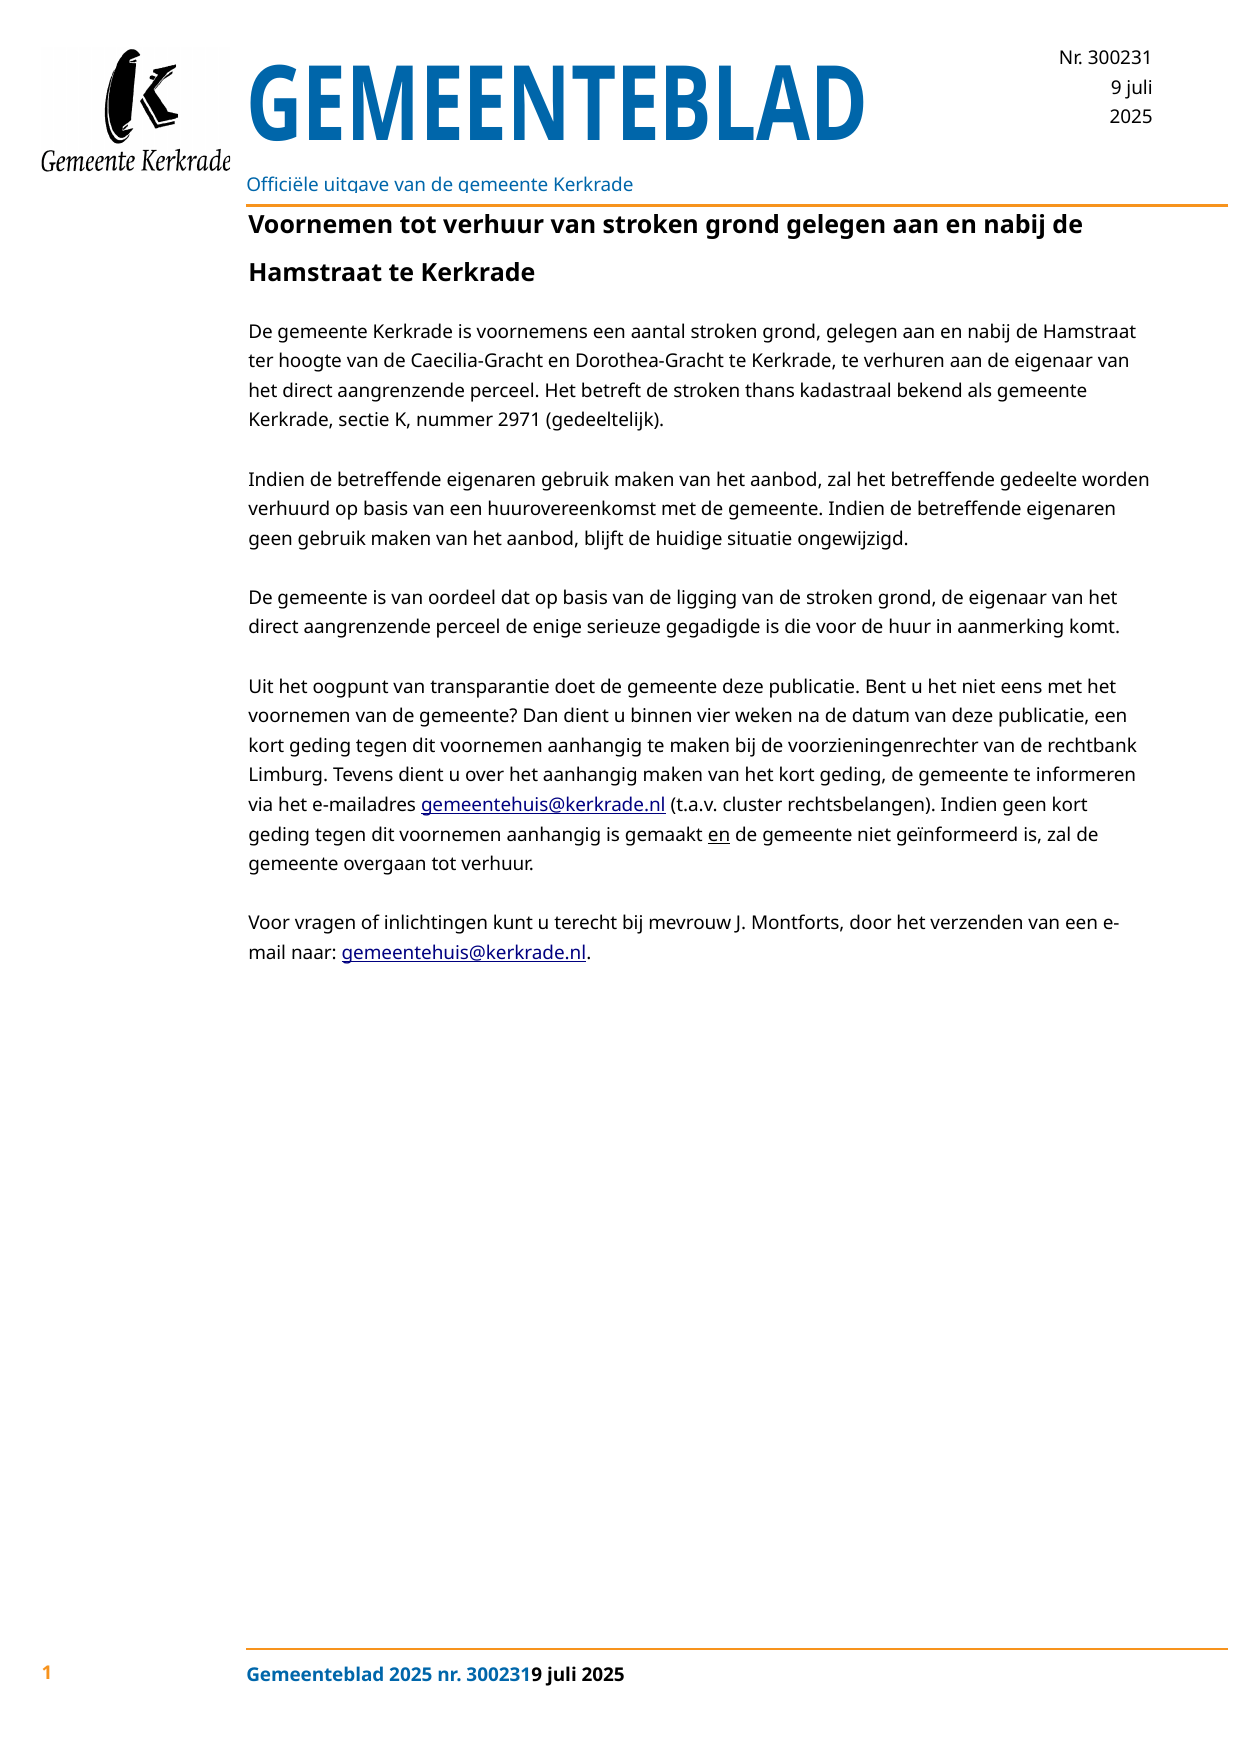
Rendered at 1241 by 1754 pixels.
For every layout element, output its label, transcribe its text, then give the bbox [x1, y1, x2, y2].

text De gemeente is van oordeel dat op basis van de ligging van de stroken grond, de eigenaar van het direct aangrenzende perceel de enige serieuze gegadigde is die voor de huur in aanmerking komt. [248, 584, 1152, 639]
text De gemeente Kerkrade is voornemens een aantal stroken grond, gelegen aan en nabij de Hamstraat ter hoogte van de Caecilia-Gracht en Dorothea-Gracht te Kerkrade, te verhuren aan de eigenaar van het direct aangrenzende perceel. Het betreft de stroken thans kadastraal bekend als gemeente Kerkrade, sectie K, nummer 2971 (gedeeltelijk). [248, 318, 1152, 432]
text Voornemen tot verhuur van stroken grond gelegen aan en nabij de Hamstraat te Kerkrade [248, 207, 1152, 288]
text Uit het oogpunt van transparantie doet de gemeente deze publicatie. Bent u het niet eens met het voornemen van de gemeente? Dan dient u binnen vier weken na de datum van deze publicatie, een kort geding tegen dit voornemen aanhangig te maken bij de voorzieningenrechter van de rechtbank Limburg. Tevens dient u over het aanhangig maken van het kort geding, de gemeente te informeren via het e-mailadres gemeentehuis@kerkrade.nl (t.a.v. cluster rechtsbelangen). Indien geen kort geding tegen dit voornemen aanhangig is gemaakt en de gemeente niet geïnformeerd is, zal de gemeente overgaan tot verhuur. [248, 673, 1152, 876]
picture [41, 47, 231, 172]
text Voor vragen of inlichtingen kunt u terecht bij mevrouw J. Montforts, door het verzenden van een e-mail naar: gemeentehuis@kerkrade.nl. [248, 909, 1152, 965]
text Indien de betreffende eigenaren gebruik maken van het aanbod, zal het betreffende gedeelte worden verhuurd op basis van een huurovereenkomst met de gemeente. Indien de betreffende eigenaren geen gebruik maken van het aanbod, blijft de huidige situatie ongewijzigd. [248, 466, 1152, 551]
